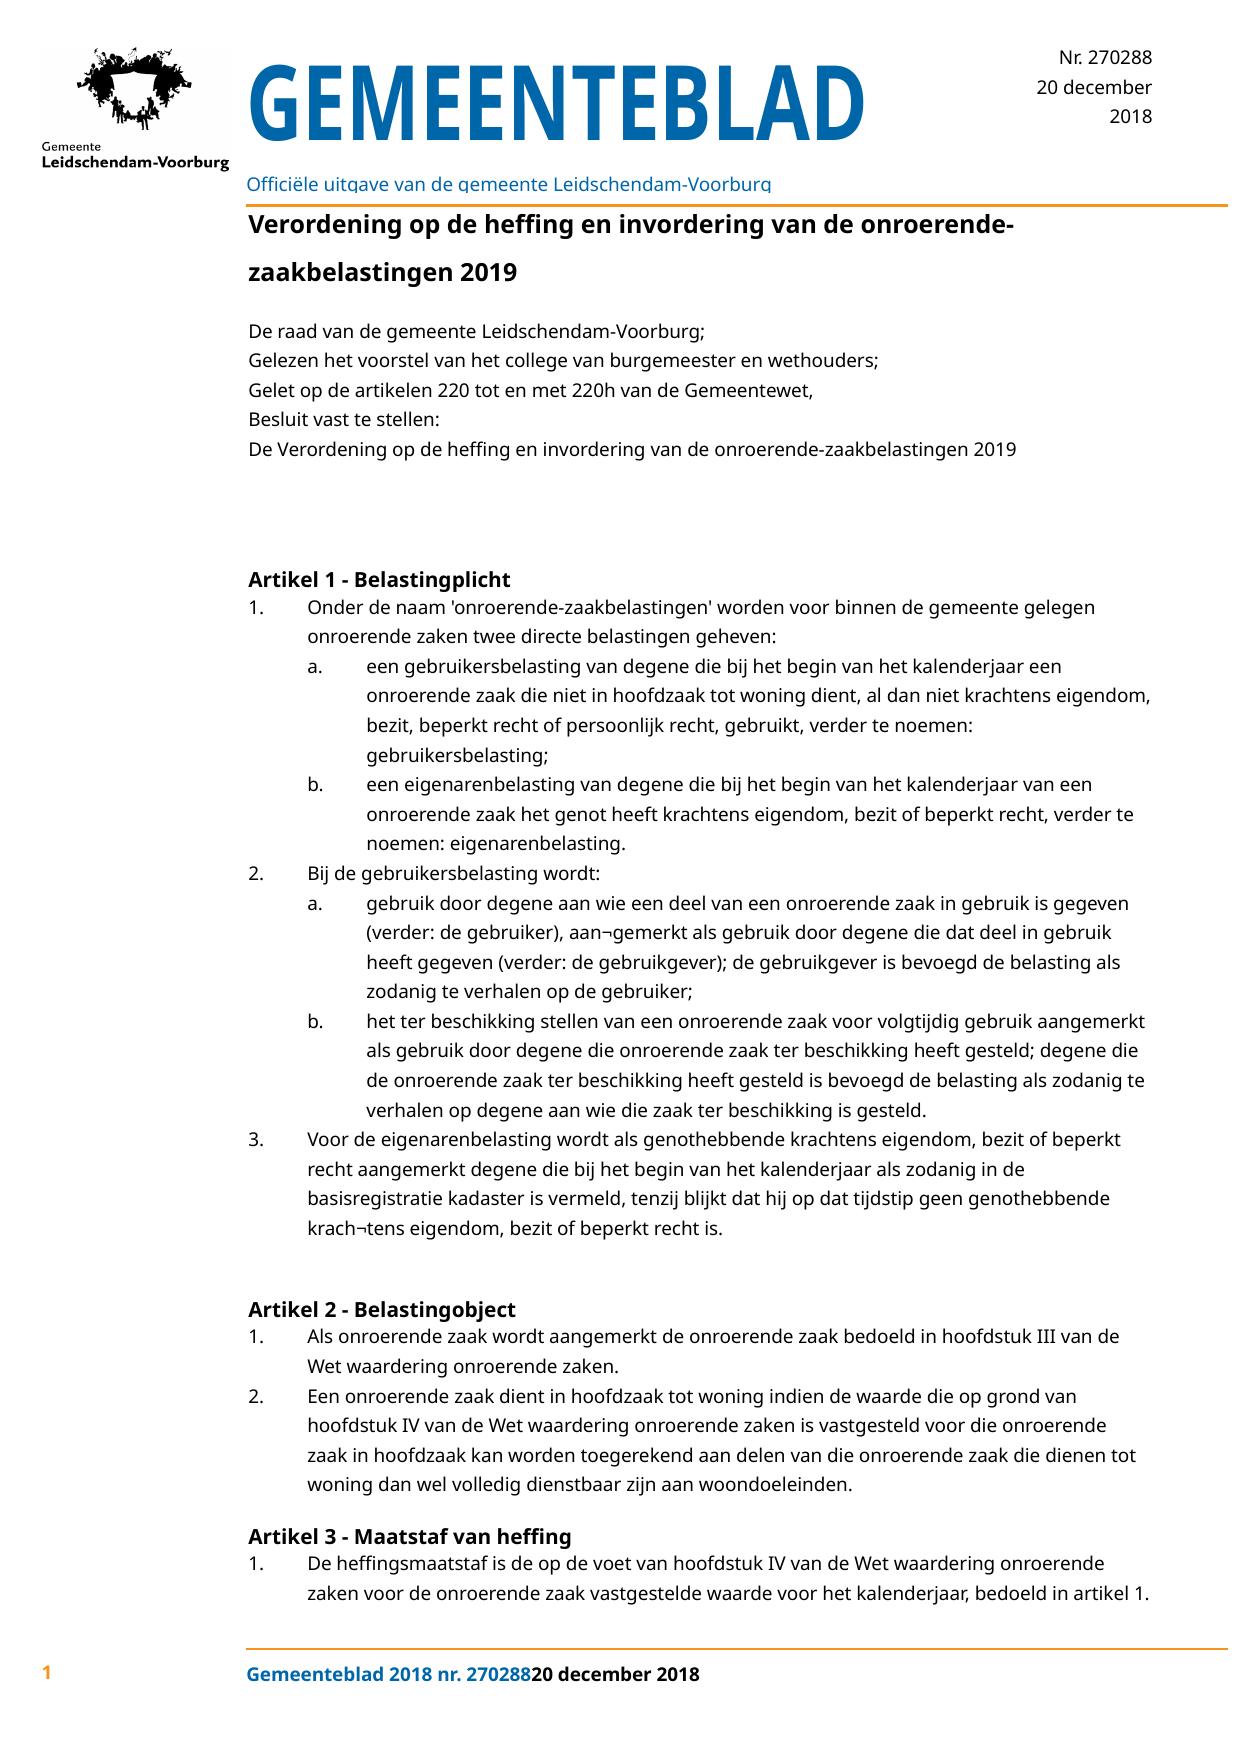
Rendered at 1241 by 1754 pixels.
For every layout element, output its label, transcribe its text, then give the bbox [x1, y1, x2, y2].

text Artikel 2 - Belastingobject [248, 1295, 1152, 1324]
list De heffingsmaatstaf is de op de voet van hoofdstuk IV van de Wet waardering onroerende zaken voor de onroerende zaak vastgestelde waarde voor het kalenderjaar, bedoeld in artikel 1. [248, 1550, 1152, 1606]
list Voor de eigenarenbelasting wordt als genothebbende krachtens eigendom, bezit of beperkt recht aangemerkt degene die bij het begin van het kalenderjaar als zodanig in de basisregistratie kadaster is vermeld, tenzij blijkt dat hij op dat tijdstip geen genothebbende krach¬tens eigendom, bezit of beperkt recht is. [248, 1126, 1152, 1241]
list een eigenarenbelasting van degene die bij het begin van het kalenderjaar van een onroerende zaak het genot heeft krachtens eigendom, bezit of beperkt recht, verder te noemen: eigenarenbelasting. [307, 771, 1152, 856]
picture [41, 47, 231, 172]
text Gelet op de artikelen 220 tot en met 220h van de Gemeentewet, [248, 377, 1152, 403]
list Als onroerende zaak wordt aangemerkt de onroerende zaak bedoeld in hoofdstuk III van de Wet waardering onroerende zaken. [248, 1324, 1152, 1379]
list Onder de naam 'onroerende-zaakbelastingen' worden voor binnen de gemeente gelegen onroerende zaken twee directe belastingen geheven: [248, 594, 1152, 649]
text Besluit vast te stellen: [248, 407, 1152, 432]
text Artikel 1 - Belastingplicht [248, 566, 1152, 594]
list Bij de gebruikersbelasting wordt: [248, 860, 1152, 886]
text De Verordening op de heffing en invordering van de onroerende-zaakbelastingen 2019 [248, 436, 1152, 462]
text Verordening op de heffing en invordering van de onroerende-zaakbelastingen 2019 [248, 207, 1152, 288]
text Gelezen het voorstel van het college van burgemeester en wethouders; [248, 347, 1152, 373]
list gebruik door degene aan wie een deel van een onroerende zaak in gebruik is gegeven (verder: de gebruiker), aan¬gemerkt als gebruik door degene die dat deel in gebruik heeft gegeven (verder: de gebruikgever); de gebruikgever is bevoegd de belasting als zodanig te verhalen op de gebruiker; [307, 890, 1152, 1004]
list een gebruikersbelasting van degene die bij het begin van het kalenderjaar een onroerende zaak die niet in hoofdzaak tot woning dient, al dan niet krachtens eigendom, bezit, beperkt recht of persoonlijk recht, gebruikt, verder te noemen: gebruikersbelasting; [307, 653, 1152, 768]
text Artikel 3 - Maatstaf van heffing [248, 1522, 1152, 1550]
list Een onroerende zaak dient in hoofdzaak tot woning indien de waarde die op grond van hoofdstuk IV van de Wet waardering onroerende zaken is vastgesteld voor die onroerende zaak in hoofdzaak kan worden toegerekend aan delen van die onroerende zaak die dienen tot woning dan wel volledig dienstbaar zijn aan woondoeleinden. [248, 1383, 1152, 1497]
list het ter beschikking stellen van een onroerende zaak voor volgtijdig gebruik aangemerkt als gebruik door degene die onroerende zaak ter beschikking heeft gesteld; degene die de onroerende zaak ter beschikking heeft gesteld is bevoegd de belasting als zodanig te verhalen op degene aan wie die zaak ter beschikking is gesteld. [307, 1008, 1152, 1123]
text De raad van de gemeente Leidschendam-Voorburg; [248, 318, 1152, 344]
